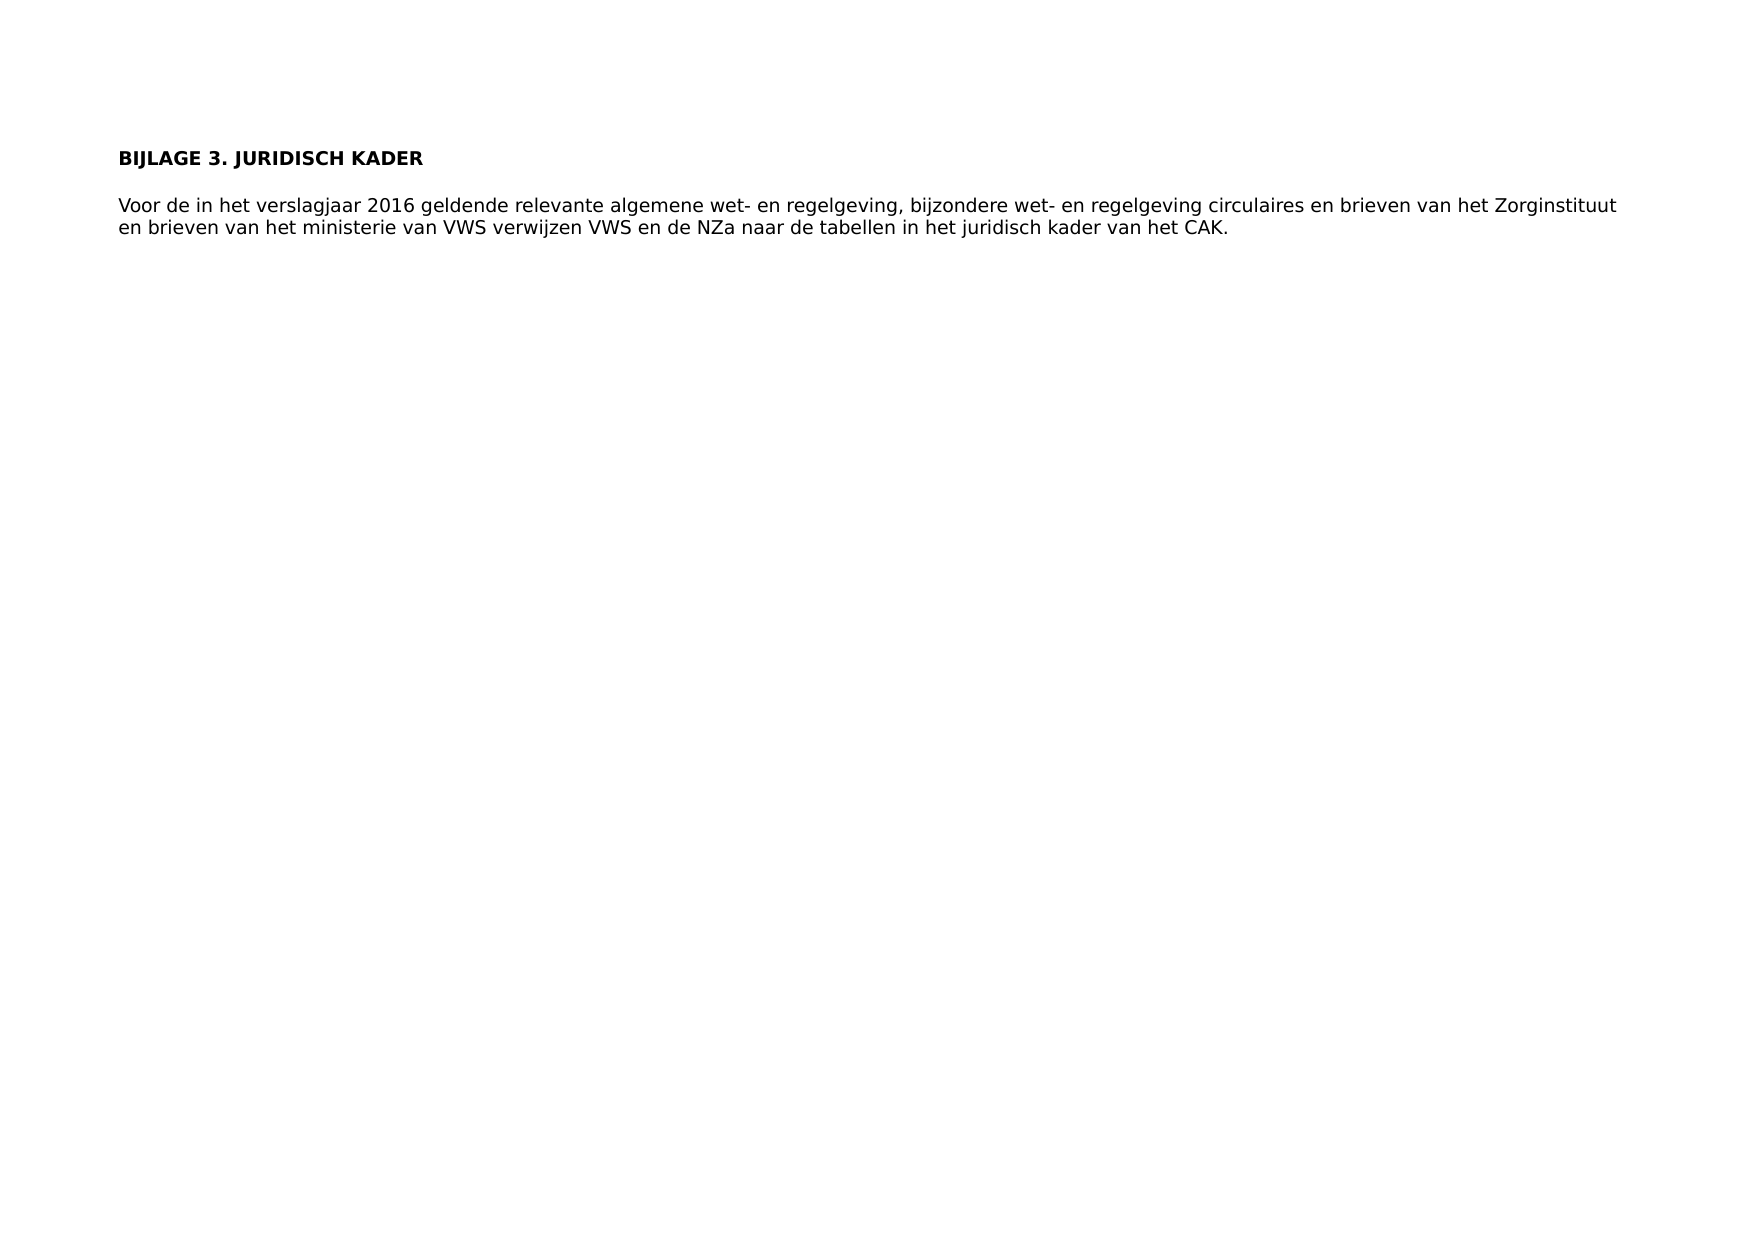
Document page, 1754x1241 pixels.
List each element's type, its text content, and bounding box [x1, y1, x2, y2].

text Voor de in het verslagjaar 2016 geldende relevante algemene wet- en regelgeving, bijzondere wet- en regelgeving circulaires en brieven van het Zorginstituut en brieven van het ministerie van VWS verwijzen VWS en de NZa naar de tabellen in het juridisch kader van het CAK. [118, 195, 1636, 239]
subtitle BIJLAGE 3. JURIDISCH KADER [118, 148, 1636, 170]
